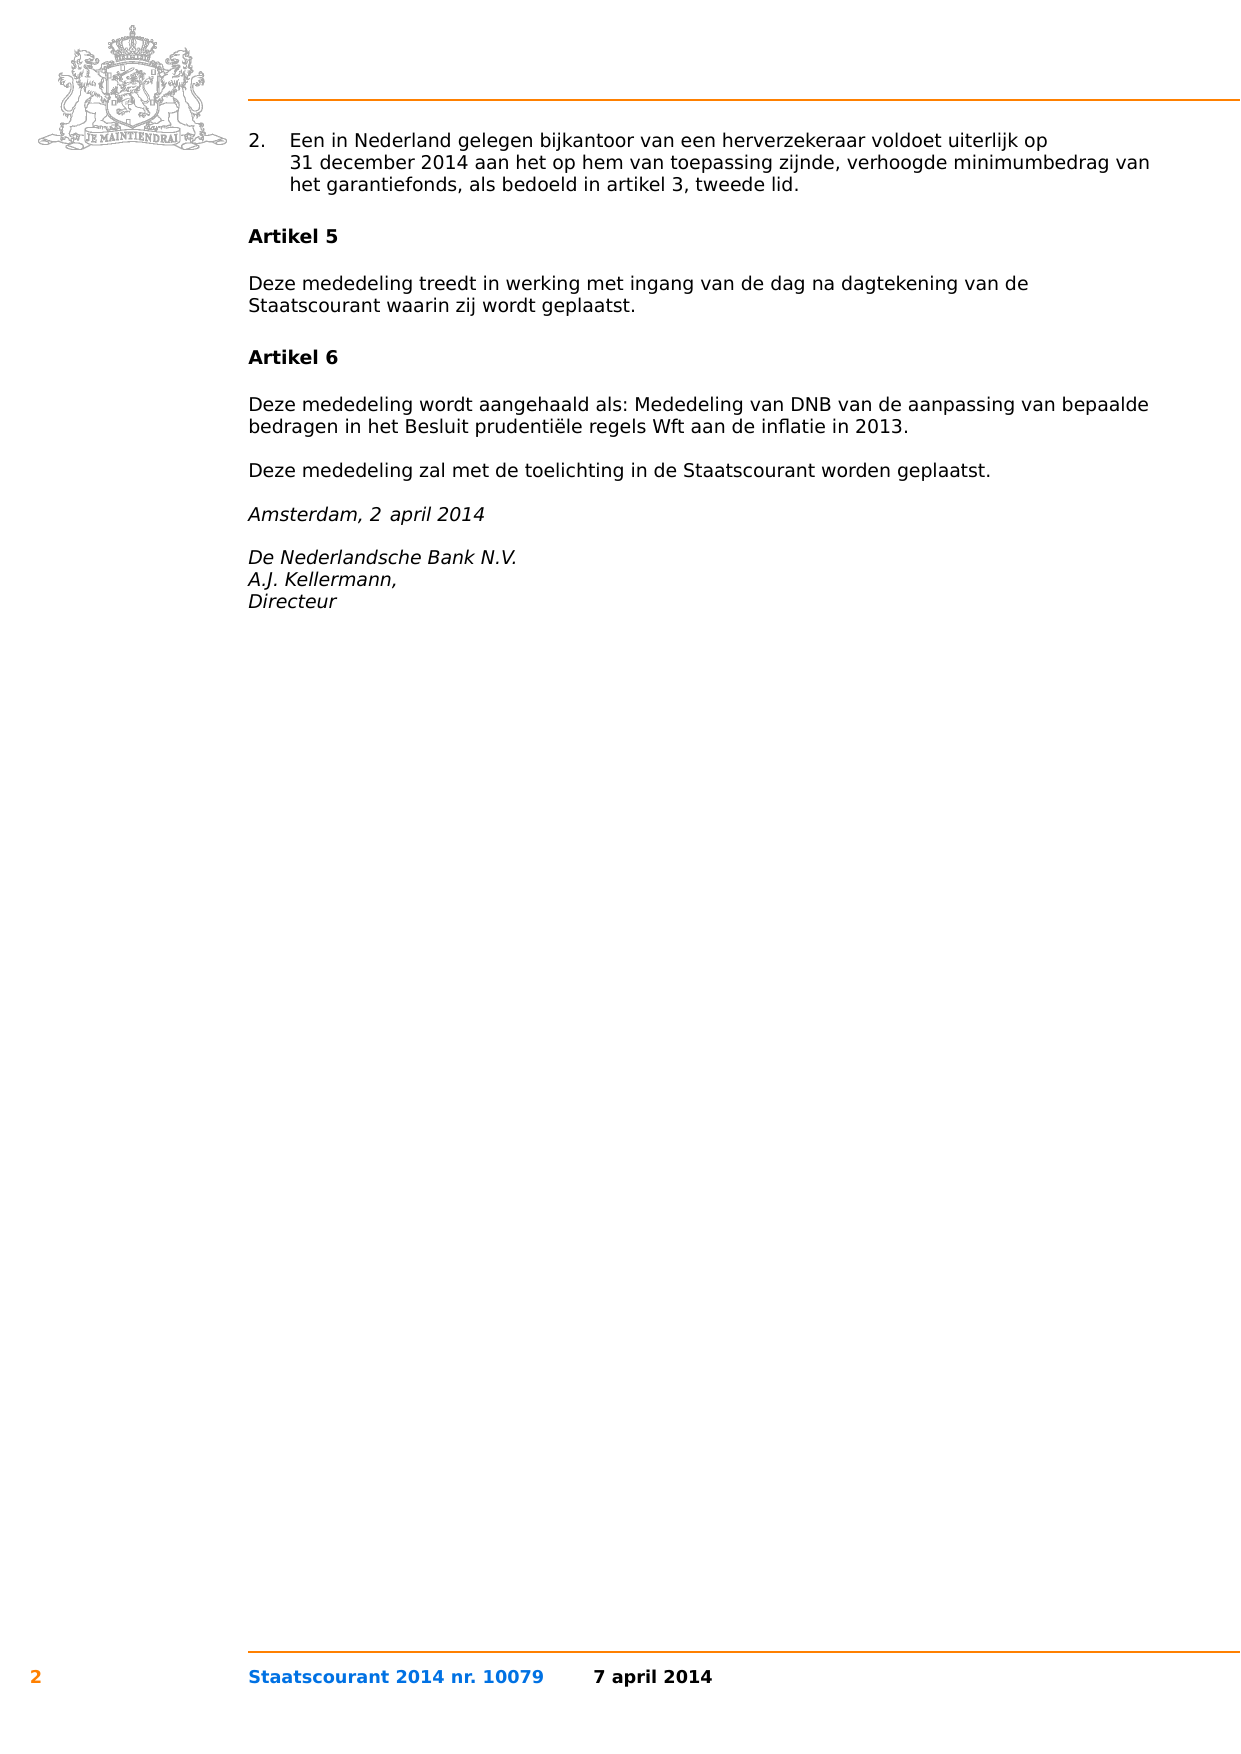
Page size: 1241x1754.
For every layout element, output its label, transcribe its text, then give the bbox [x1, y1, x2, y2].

text Deze mededeling zal met de toelichting in de Staatscourant worden geplaatst. [248, 459, 1163, 482]
subtitle Artikel 5 [248, 226, 1163, 248]
text 2. Een in Nederland gelegen bijkantoor van een herverzekeraar voldoet uiterlijk op 31 december 2014 aan het op hem van toepassing zijnde, verhoogde minimumbedrag van het garantiefonds, als bedoeld in artikel 3, tweede lid. [248, 130, 1163, 196]
text Deze mededeling treedt in werking met ingang van de dag na dagtekening van de Staatscourant waarin zij wordt geplaatst. [248, 273, 1163, 317]
text Amsterdam, 2 april 2014 [248, 503, 1163, 525]
text Deze mededeling wordt aangehaald als: Mededeling van DNB van de aanpassing van bepaalde bedragen in het Besluit prudentiële regels Wft aan de inflatie in 2013. [248, 394, 1163, 438]
subtitle Artikel 6 [248, 347, 1163, 369]
text De Nederlandsche Bank N.V. A.J. Kellermann, Directeur [248, 547, 1163, 613]
picture [38, 25, 227, 150]
